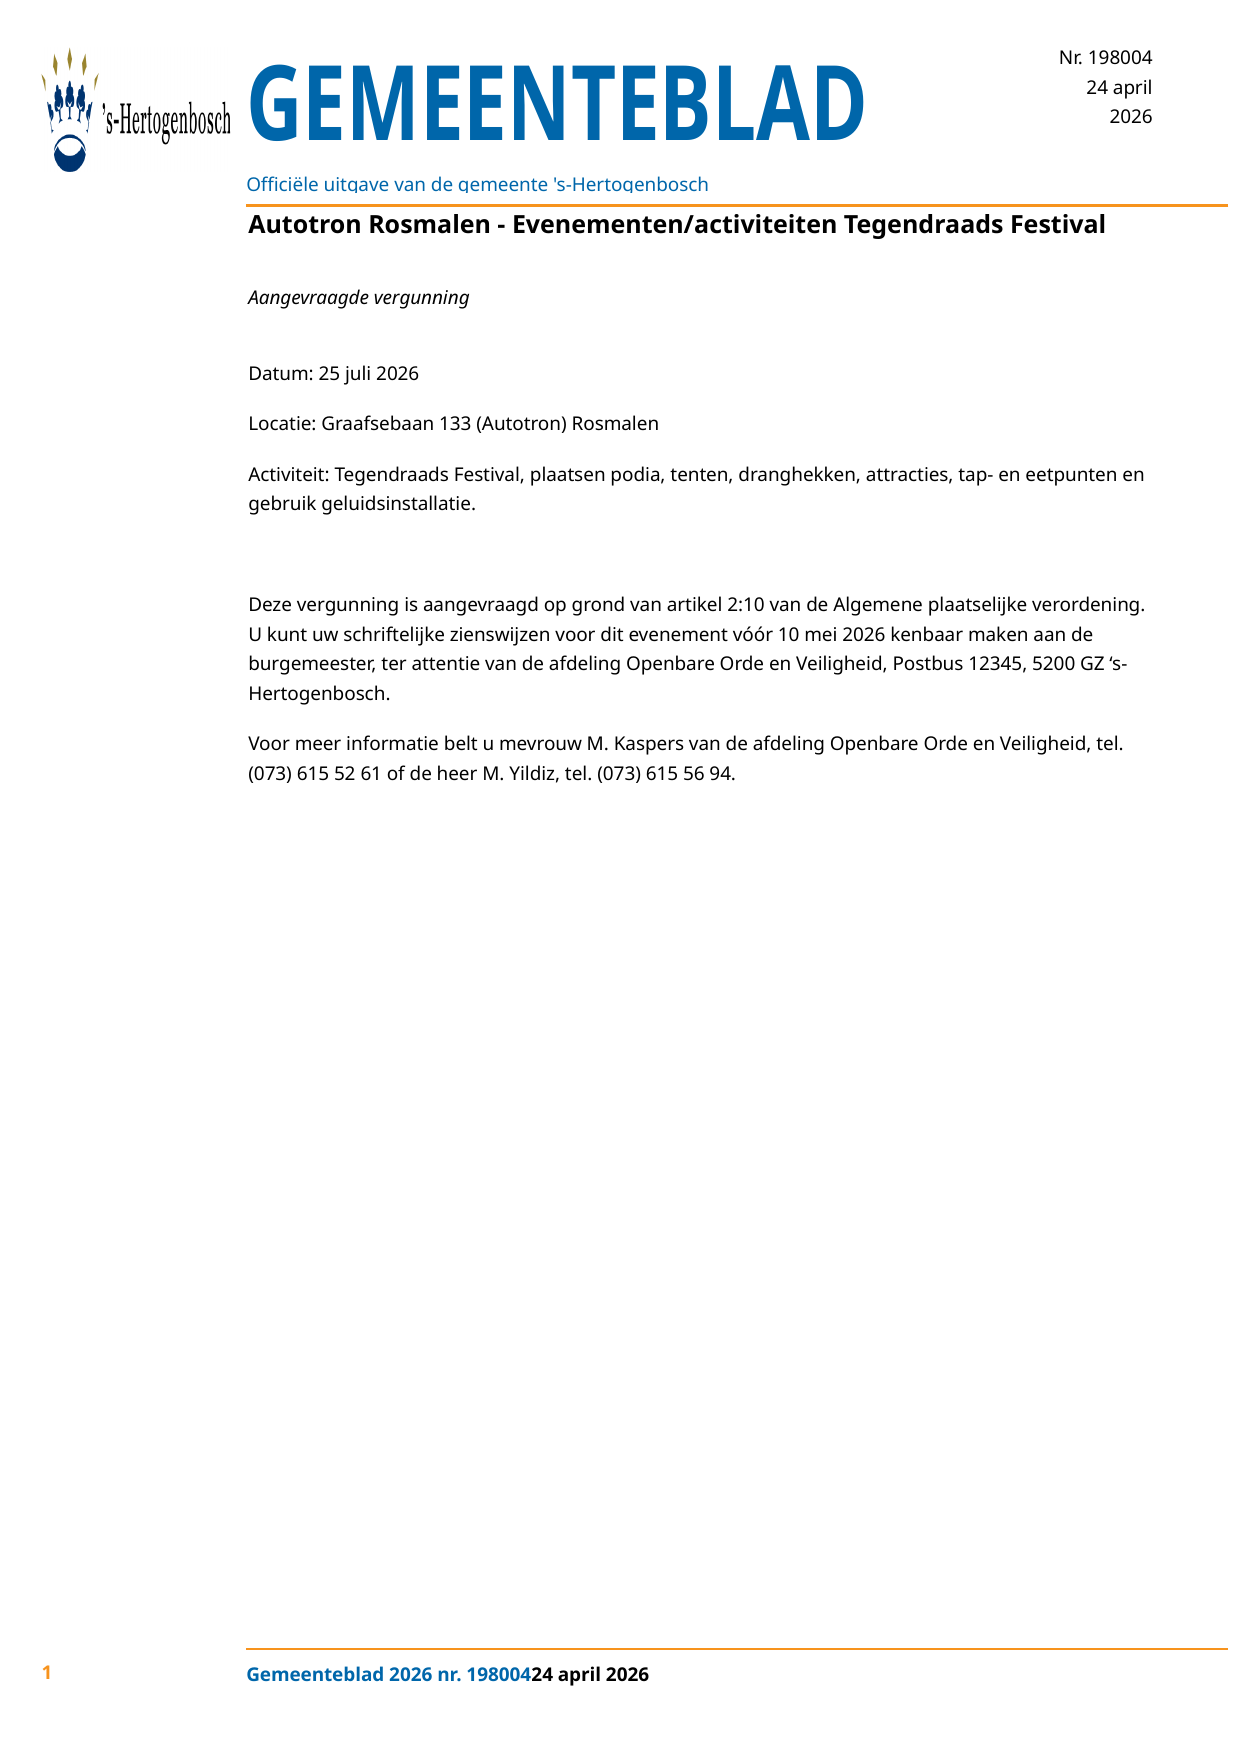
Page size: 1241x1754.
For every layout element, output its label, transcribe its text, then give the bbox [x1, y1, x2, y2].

text Voor meer informatie belt u mevrouw M. Kaspers van de afdeling Openbare Orde en Veiligheid, tel. (073) 615 52 61 of de heer M. Yildiz, tel. (073) 615 56 94. [248, 730, 1152, 786]
text Autotron Rosmalen - Evenementen/activiteiten Tegendraads Festival [248, 207, 1152, 241]
text Activiteit: Tegendraads Festival, plaatsen podia, tenten, dranghekken, attracties, tap- en eetpunten en gebruik geluidsinstallatie. [248, 461, 1152, 516]
text Deze vergunning is aangevraagd op grond van artikel 2:10 van de Algemene plaatselijke verordening. U kunt uw schriftelijke zienswijzen voor dit evenement vóór 10 mei 2026 kenbaar maken aan de burgemeester, ter attentie van de afdeling Openbare Orde en Veiligheid, Postbus 12345, 5200 GZ ‘s-Hertogenbosch. [248, 591, 1152, 706]
text Datum: 25 juli 2026 [248, 360, 1152, 386]
text Locatie: Graafsebaan 133 (Autotron) Rosmalen [248, 410, 1152, 436]
picture [41, 47, 231, 172]
text Aangevraagde vergunning [248, 284, 1152, 309]
